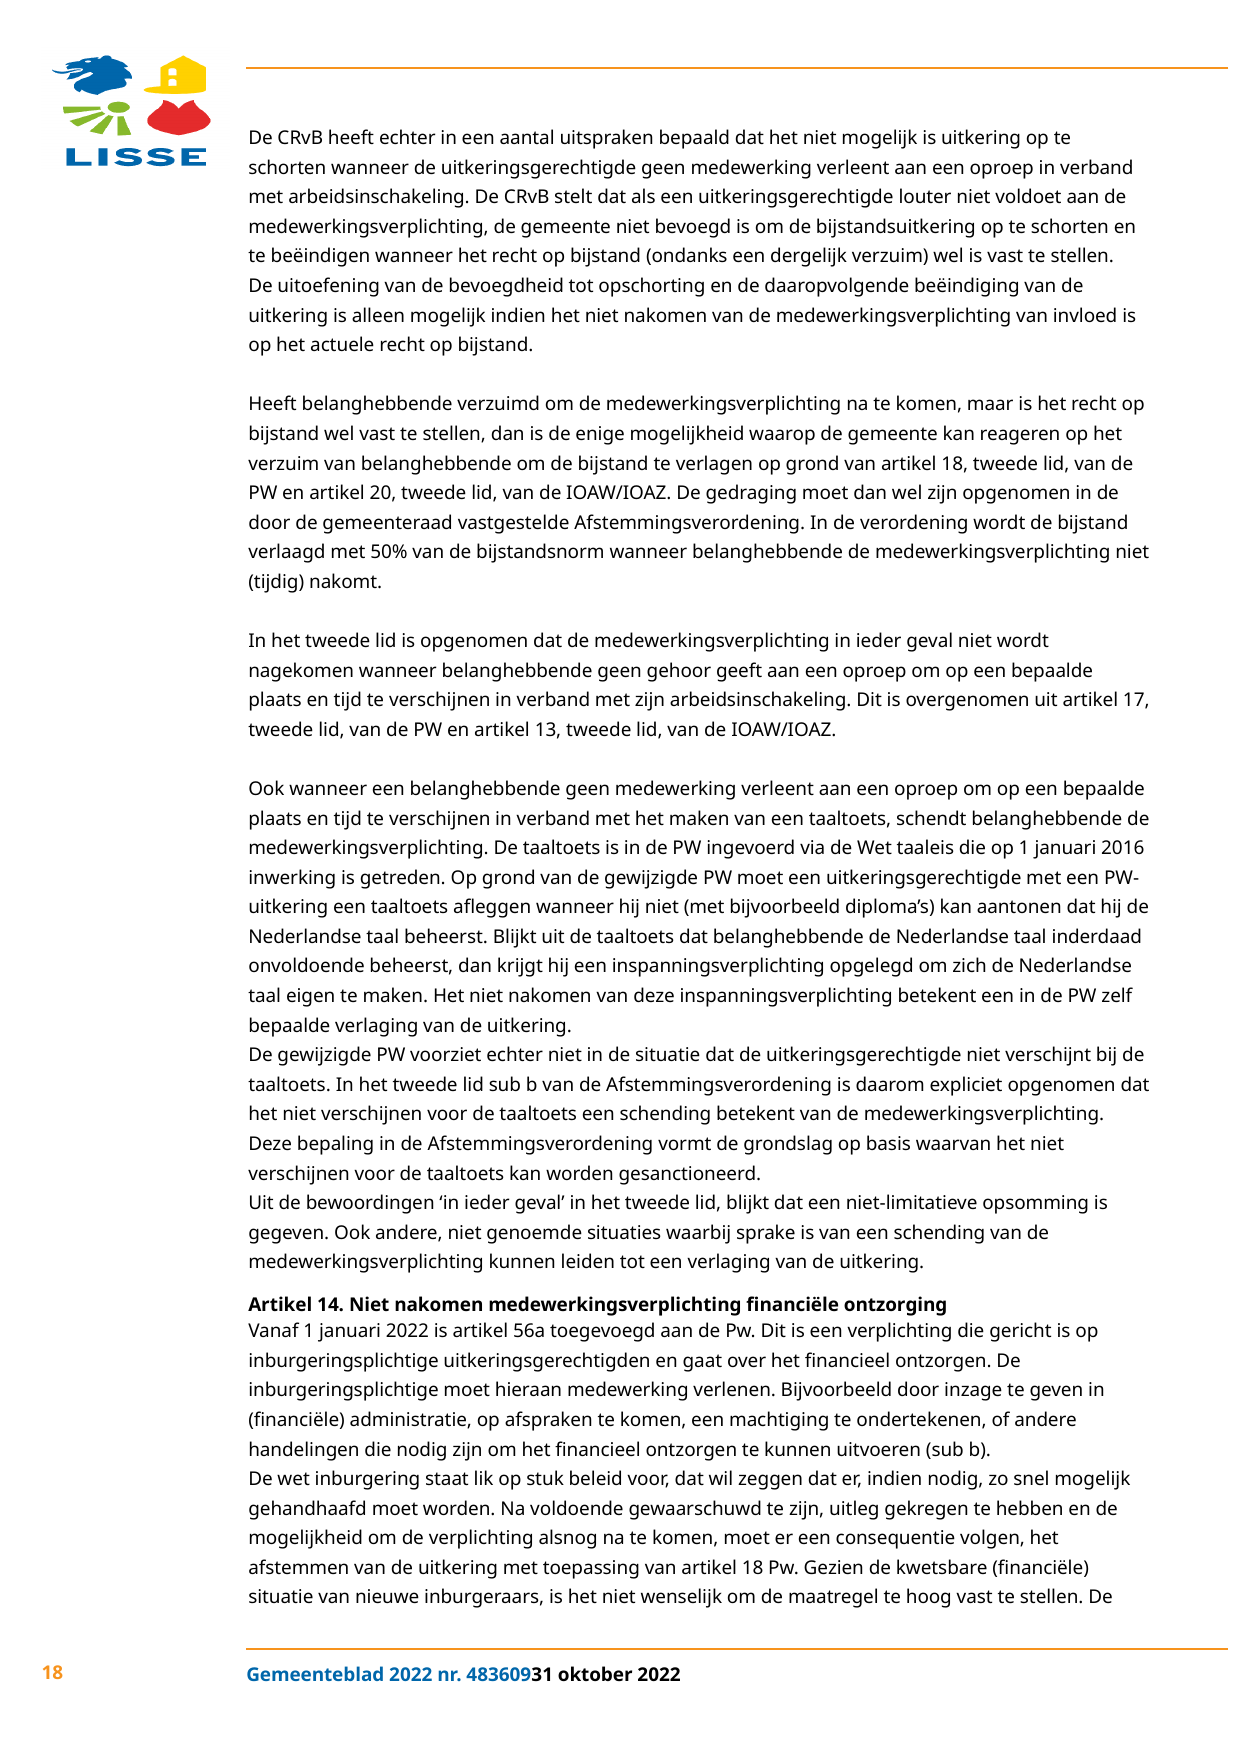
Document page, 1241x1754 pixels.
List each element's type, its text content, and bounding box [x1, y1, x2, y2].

text Artikel 14. Niet nakomen medewerkingsverplichting financiële ontzorging [248, 1292, 1152, 1317]
text Uit de bewoordingen ‘in ieder geval’ in het tweede lid, blijkt dat een niet-limitatieve opsomming is gegeven. Ook andere, niet genoemde situaties waarbij sprake is van een schending van de medewerkingsverplichting kunnen leiden tot een verlaging van de uitkering. [248, 1189, 1152, 1274]
text De uitoefening van de bevoegdheid tot opschorting en de daaropvolgende beëindiging van de uitkering is alleen mogelijk indien het niet nakomen van de medewerkingsverplichting van invloed is op het actuele recht op bijstand. [248, 272, 1152, 357]
text De wet inburgering staat lik op stuk beleid voor, dat wil zeggen dat er, indien nodig, zo snel mogelijk gehandhaafd moet worden. Na voldoende gewaarschuwd te zijn, uitleg gekregen te hebben en de mogelijkheid om de verplichting alsnog na te komen, moet er een consequentie volgen, het afstemmen van de uitkering met toepassing van artikel 18 Pw. Gezien de kwetsbare (financiële) situatie van nieuwe inburgeraars, is het niet wenselijk om de maatregel te hoog vast te stellen. De [248, 1465, 1152, 1609]
text De gewijzigde PW voorziet echter niet in de situatie dat de uitkeringsgerechtigde niet verschijnt bij de taaltoets. In het tweede lid sub b van de Afstemmingsverordening is daarom expliciet opgenomen dat het niet verschijnen voor de taaltoets een schending betekent van de medewerkingsverplichting. Deze bepaling in de Afstemmingsverordening vormt de grondslag op basis waarvan het niet verschijnen voor de taaltoets kan worden gesanctioneerd. [248, 1041, 1152, 1186]
picture [41, 47, 231, 172]
text In het tweede lid is opgenomen dat de medewerkingsverplichting in ieder geval niet wordt nagekomen wanneer belanghebbende geen gehoor geeft aan een oproep om op een bepaalde plaats en tijd te verschijnen in verband met zijn arbeidsinschakeling. Dit is overgenomen uit artikel 17, tweede lid, van de PW en artikel 13, tweede lid, van de IOAW/IOAZ. [248, 627, 1152, 742]
text Ook wanneer een belanghebbende geen medewerking verleent aan een oproep om op een bepaalde plaats en tijd te verschijnen in verband met het maken van een taaltoets, schendt belanghebbende de medewerkingsverplichting. De taaltoets is in de PW ingevoerd via de Wet taaleis die op 1 januari 2016 inwerking is getreden. Op grond van de gewijzigde PW moet een uitkeringsgerechtigde met een PW-uitkering een taaltoets afleggen wanneer hij niet (met bijvoorbeeld diploma’s) kan aantonen dat hij de Nederlandse taal beheerst. Blijkt uit de taaltoets dat belanghebbende de Nederlandse taal inderdaad onvoldoende beheerst, dan krijgt hij een inspanningsverplichting opgelegd om zich de Nederlandse taal eigen te maken. Het niet nakomen van deze inspanningsverplichting betekent een in de PW zelf bepaalde verlaging van de uitkering. [248, 775, 1152, 1038]
text Vanaf 1 januari 2022 is artikel 56a toegevoegd aan de Pw. Dit is een verplichting die gericht is op inburgeringsplichtige uitkeringsgerechtigden en gaat over het financieel ontzorgen. De inburgeringsplichtige moet hieraan medewerking verlenen. Bijvoorbeeld door inzage te geven in (financiële) administratie, op afspraken te komen, een machtiging te ondertekenen, of andere handelingen die nodig zijn om het financieel ontzorgen te kunnen uitvoeren (sub b). [248, 1317, 1152, 1461]
text De CRvB heeft echter in een aantal uitspraken bepaald dat het niet mogelijk is uitkering op te schorten wanneer de uitkeringsgerechtigde geen medewerking verleent aan een oproep in verband met arbeidsinschakeling. De CRvB stelt dat als een uitkeringsgerechtigde louter niet voldoet aan de medewerkingsverplichting, de gemeente niet bevoegd is om de bijstandsuitkering op te schorten en te beëindigen wanneer het recht op bijstand (ondanks een dergelijk verzuim) wel is vast te stellen. [248, 124, 1152, 268]
text Heeft belanghebbende verzuimd om de medewerkingsverplichting na te komen, maar is het recht op bijstand wel vast te stellen, dan is de enige mogelijkheid waarop de gemeente kan reageren op het verzuim van belanghebbende om de bijstand te verlagen op grond van artikel 18, tweede lid, van de PW en artikel 20, tweede lid, van de IOAW/IOAZ. De gedraging moet dan wel zijn opgenomen in de door de gemeenteraad vastgestelde Afstemmingsverordening. In de verordening wordt de bijstand verlaagd met 50% van de bijstandsnorm wanneer belanghebbende de medewerkingsverplichting niet (tijdig) nakomt. [248, 391, 1152, 594]
